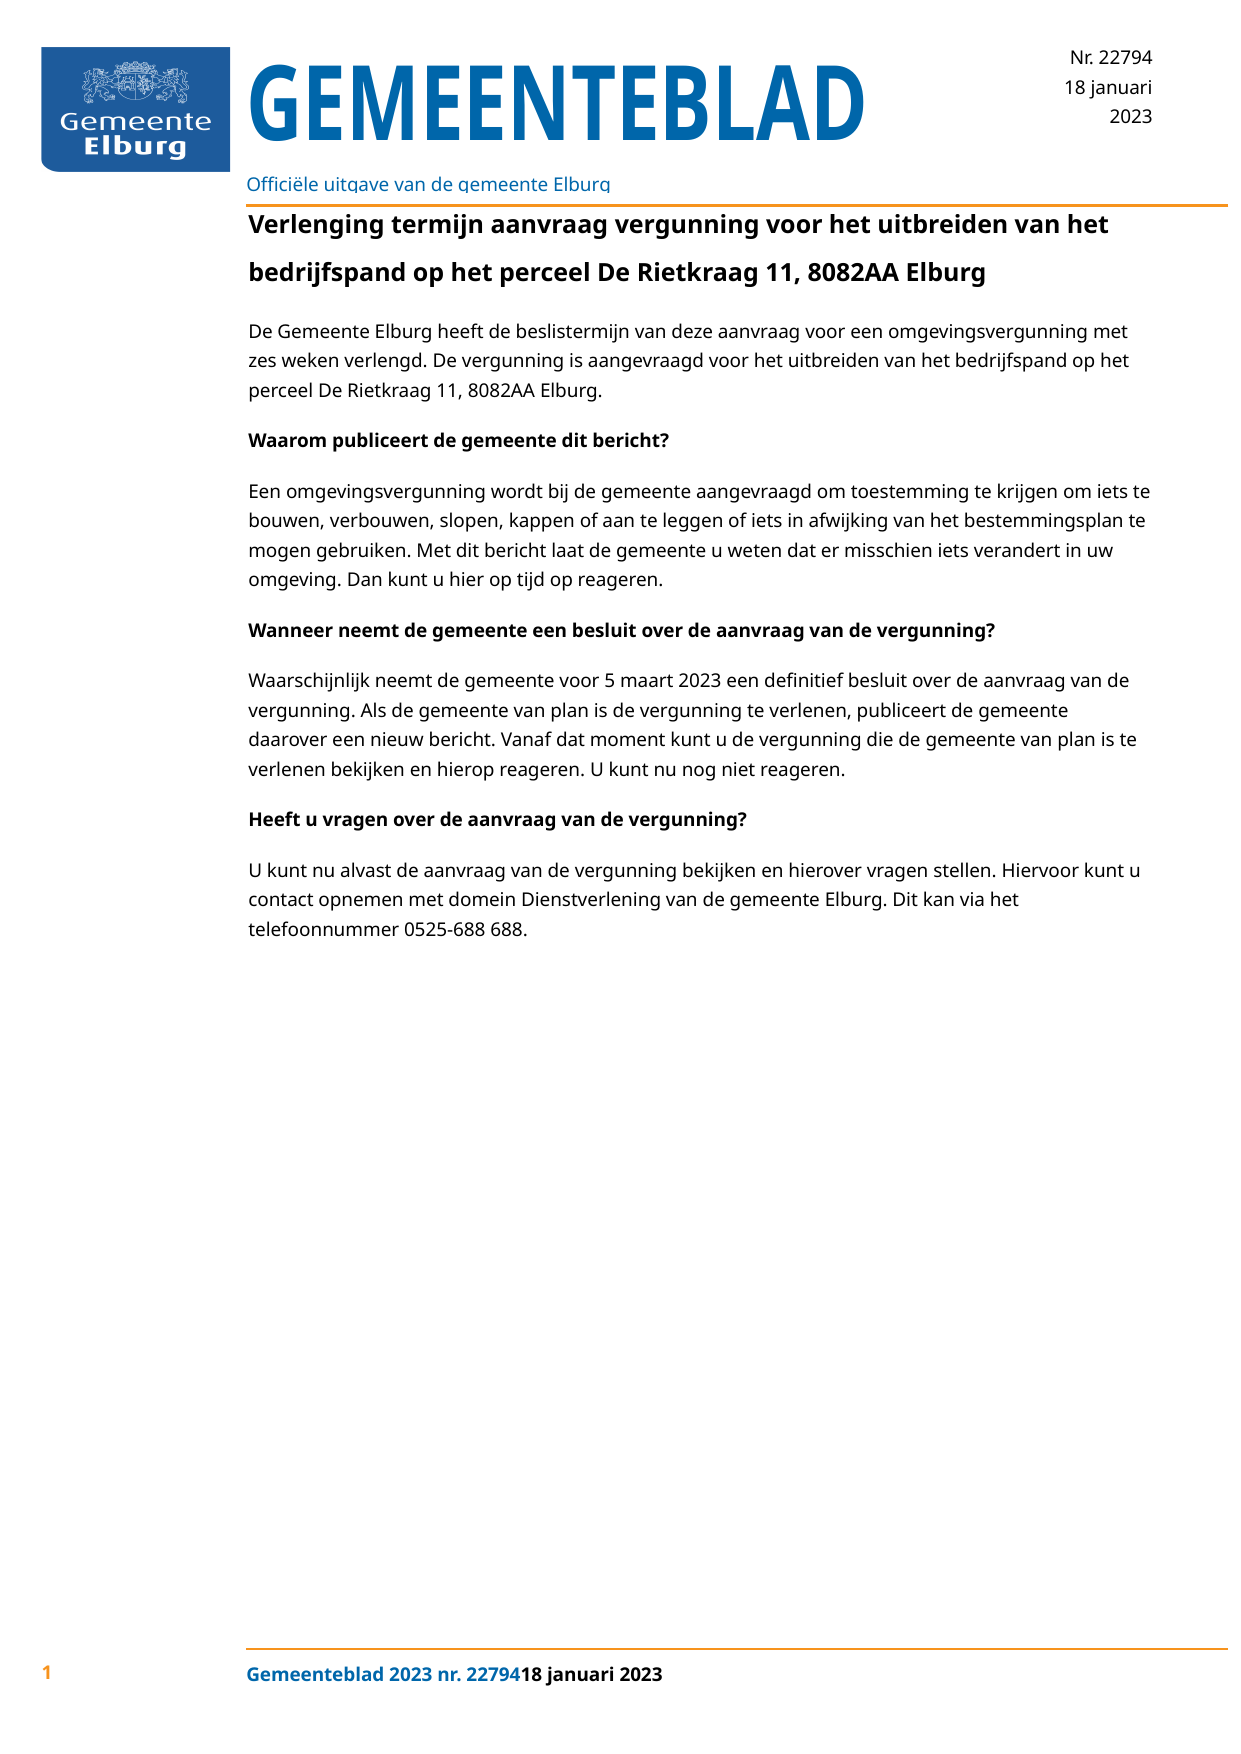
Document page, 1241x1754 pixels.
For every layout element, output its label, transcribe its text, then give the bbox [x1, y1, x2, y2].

text Een omgevingsvergunning wordt bij de gemeente aangevraagd om toestemming te krijgen om iets te bouwen, verbouwen, slopen, kappen of aan te leggen of iets in afwijking van het bestemmingsplan te mogen gebruiken. Met dit bericht laat de gemeente u weten dat er misschien iets verandert in uw omgeving. Dan kunt u hier op tijd op reageren. [248, 478, 1152, 592]
text Wanneer neemt de gemeente een besluit over de aanvraag van de vergunning? [248, 617, 1152, 643]
text U kunt nu alvast de aanvraag van de vergunning bekijken en hierover vragen stellen. Hiervoor kunt u contact opnemen met domein Dienstverlening van de gemeente Elburg. Dit kan via het telefoonnummer 0525-688 688. [248, 857, 1152, 942]
text Heeft u vragen over de aanvraag van de vergunning? [248, 807, 1152, 832]
text Waarom publiceert de gemeente dit bericht? [248, 427, 1152, 453]
text Waarschijnlijk neemt de gemeente voor 5 maart 2023 een definitief besluit over de aanvraag van de vergunning. Als de gemeente van plan is de vergunning te verlenen, publiceert de gemeente daarover een nieuw bericht. Vanaf dat moment kunt u de vergunning die de gemeente van plan is te verlenen bekijken en hierop reageren. U kunt nu nog niet reageren. [248, 667, 1152, 782]
text Verlenging termijn aanvraag vergunning voor het uitbreiden van het bedrijfspand op het perceel De Rietkraag 11, 8082AA Elburg [248, 207, 1152, 288]
picture [41, 47, 231, 172]
text De Gemeente Elburg heeft de beslistermijn van deze aanvraag voor een omgevingsvergunning met zes weken verlengd. De vergunning is aangevraagd voor het uitbreiden van het bedrijfspand op het perceel De Rietkraag 11, 8082AA Elburg. [248, 318, 1152, 403]
